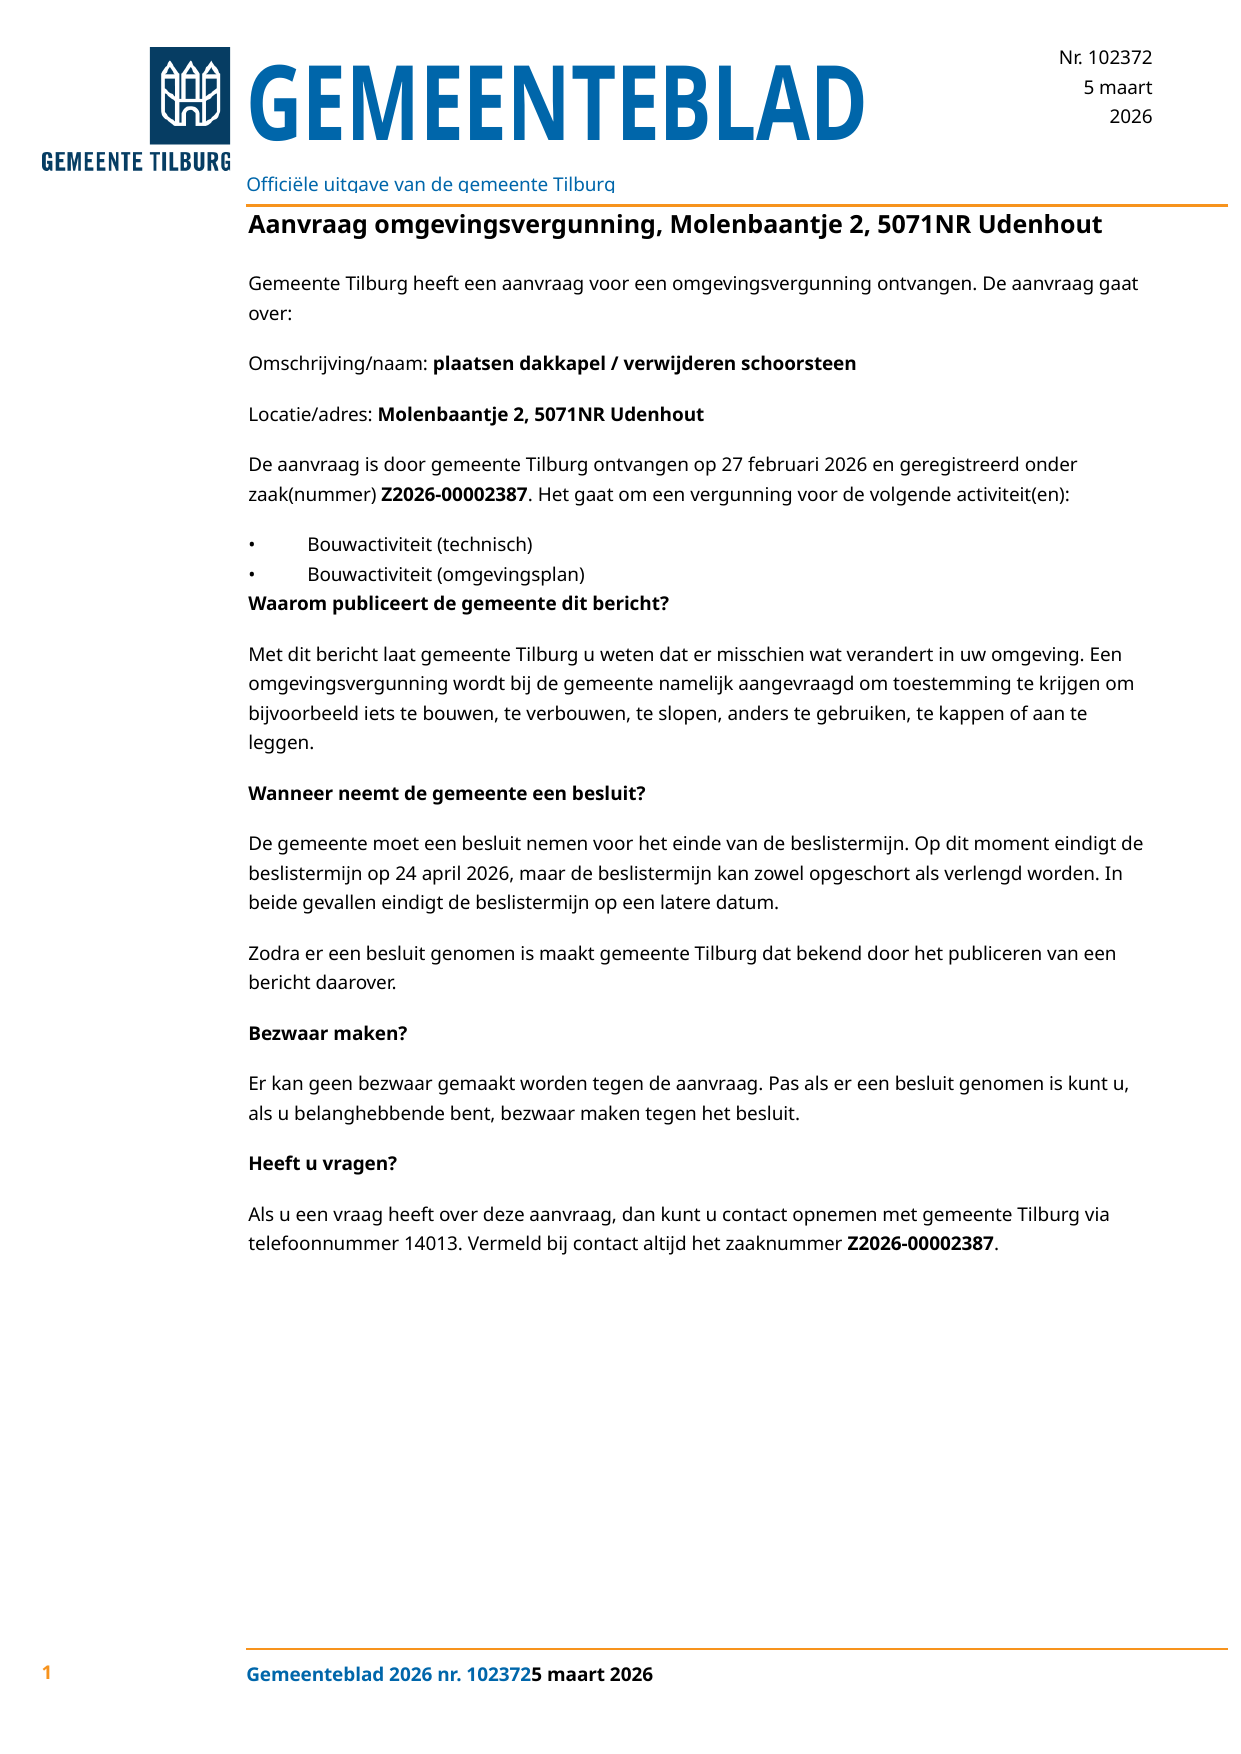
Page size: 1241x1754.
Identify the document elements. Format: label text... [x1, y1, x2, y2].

text Locatie/adres: Molenbaantje 2, 5071NR Udenhout [248, 401, 1152, 426]
text Omschrijving/naam: plaatsen dakkapel / verwijderen schoorsteen [248, 350, 1152, 376]
text Gemeente Tilburg heeft een aanvraag voor een omgevingsvergunning ontvangen. De aanvraag gaat over: [248, 270, 1152, 326]
text De gemeente moet een besluit nemen voor het einde van de beslistermijn. Op dit moment eindigt de beslistermijn op 24 april 2026, maar de beslistermijn kan zowel opgeschort als verlengd worden. In beide gevallen eindigt de beslistermijn op een latere datum. [248, 830, 1152, 915]
text Met dit bericht laat gemeente Tilburg u weten dat er misschien wat verandert in uw omgeving. Een omgevingsvergunning wordt bij de gemeente namelijk aangevraagd om toestemming te krijgen om bijvoorbeeld iets te bouwen, te verbouwen, te slopen, anders te gebruiken, te kappen of aan te leggen. [248, 641, 1152, 755]
text Waarom publiceert de gemeente dit bericht? [248, 590, 1152, 616]
text Zodra er een besluit genomen is maakt gemeente Tilburg dat bekend door het publiceren van een bericht daarover. [248, 940, 1152, 995]
text Er kan geen bezwaar gemaakt worden tegen de aanvraag. Pas als er een besluit genomen is kunt u, als u belanghebbende bent, bezwaar maken tegen het besluit. [248, 1070, 1152, 1126]
text Bezwaar maken? [248, 1020, 1152, 1046]
list Bouwactiviteit (technisch) [248, 531, 1152, 557]
text Als u een vraag heeft over deze aanvraag, dan kunt u contact opnemen met gemeente Tilburg via telefoonnummer 14013. Vermeld bij contact altijd het zaaknummer Z2026-00002387. [248, 1201, 1152, 1256]
text Aanvraag omgevingsvergunning, Molenbaantje 2, 5071NR Udenhout [248, 207, 1152, 241]
text Heeft u vragen? [248, 1150, 1152, 1176]
list Bouwactiviteit (omgevingsplan) [248, 561, 1152, 586]
text De aanvraag is door gemeente Tilburg ontvangen op 27 februari 2026 en geregistreerd onder zaak(nummer) Z2026-00002387. Het gaat om een vergunning voor de volgende activiteit(en): [248, 451, 1152, 506]
picture [41, 47, 231, 172]
text Wanneer neemt de gemeente een besluit? [248, 780, 1152, 806]
